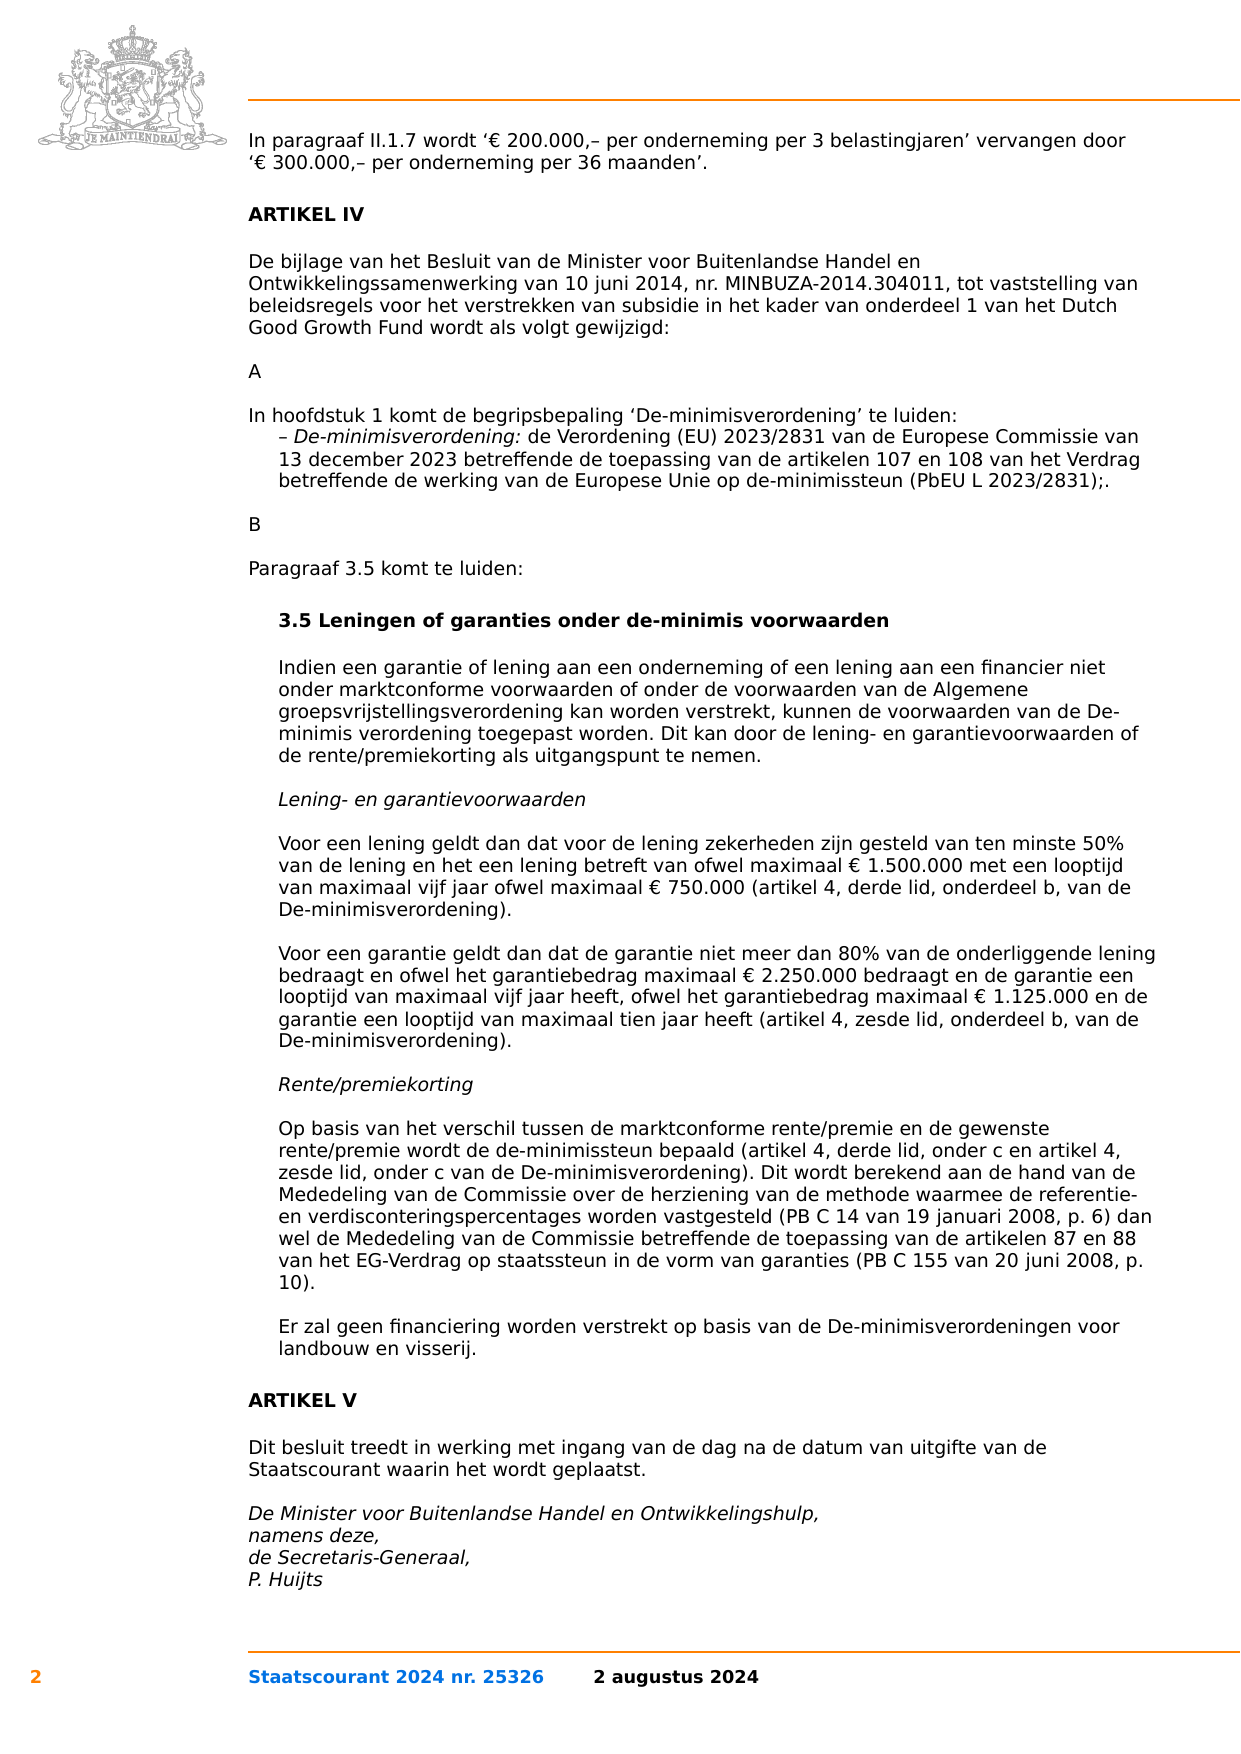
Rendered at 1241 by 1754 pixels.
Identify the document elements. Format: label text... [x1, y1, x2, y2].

text Paragraaf 3.5 komt te luiden: [248, 558, 1163, 580]
subtitle ARTIKEL IV [248, 204, 1163, 226]
text – De-minimisverordening: de Verordening (EU) 2023/2831 van de Europese Commissie van 13 december 2023 betreffende de toepassing van de artikelen 107 en 108 van het Verdrag betreffende de werking van de Europese Unie op de-minimissteun (PbEU L 2023/2831);. [278, 426, 1163, 492]
text Er zal geen financiering worden verstrekt op basis van de De-minimisverordeningen voor landbouw en visserij. [278, 1316, 1163, 1360]
text In hoofdstuk 1 komt de begripsbepaling ‘De-minimisverordening’ te luiden: [248, 404, 1163, 426]
subtitle Lening- en garantievoorwaarden [278, 789, 1163, 811]
text De bijlage van het Besluit van de Minister voor Buitenlandse Handel en Ontwikkelingssamenwerking van 10 juni 2014, nr. MINBUZA-2014.304011, tot vaststelling van beleidsregels voor het verstrekken van subsidie in het kader van onderdeel 1 van het Dutch Good Growth Fund wordt als volgt gewijzigd: [248, 251, 1163, 339]
subtitle 3.5 Leningen of garanties onder de-minimis voorwaarden [278, 610, 1163, 632]
text In paragraaf II.1.7 wordt ‘€ 200.000,– per onderneming per 3 belastingjaren’ vervangen door ‘€ 300.000,– per onderneming per 36 maanden’. [248, 130, 1163, 174]
text A [248, 361, 1163, 383]
text Voor een lening geldt dan dat voor de lening zekerheden zijn gesteld van ten minste 50% van de lening en het een lening betreft van ofwel maximaal € 1.500.000 met een looptijd van maximaal vijf jaar ofwel maximaal € 750.000 (artikel 4, derde lid, onderdeel b, van de De-minimisverordening). [278, 833, 1163, 921]
text Dit besluit treedt in werking met ingang van de dag na de datum van uitgifte van de Staatscourant waarin het wordt geplaatst. [248, 1437, 1163, 1481]
text Op basis van het verschil tussen de marktconforme rente/premie en de gewenste rente/premie wordt de de-minimissteun bepaald (artikel 4, derde lid, onder c en artikel 4, zesde lid, onder c van de De-minimisverordening). Dit wordt berekend aan de hand van de Mededeling van de Commissie over de herziening van de methode waarmee de referentie- en verdisconteringspercentages worden vastgesteld (PB C 14 van 19 januari 2008, p. 6) dan wel de Mededeling van de Commissie betreffende de toepassing van de artikelen 87 en 88 van het EG-Verdrag op staatssteun in de vorm van garanties (PB C 155 van 20 juni 2008, p. 10). [278, 1118, 1163, 1294]
picture [38, 25, 227, 150]
text Voor een garantie geldt dan dat de garantie niet meer dan 80% van de onderliggende lening bedraagt en ofwel het garantiebedrag maximaal € 2.250.000 bedraagt en de garantie een looptijd van maximaal vijf jaar heeft, ofwel het garantiebedrag maximaal € 1.125.000 en de garantie een looptijd van maximaal tien jaar heeft (artikel 4, zesde lid, onderdeel b, van de De-minimisverordening). [278, 942, 1163, 1052]
text De Minister voor Buitenlandse Handel en Ontwikkelingshulp, namens deze, de Secretaris-Generaal, P. Huijts [248, 1503, 1163, 1591]
text Indien een garantie of lening aan een onderneming of een lening aan een financier niet onder marktconforme voorwaarden of onder de voorwaarden van de Algemene groepsvrijstellingsverordening kan worden verstrekt, kunnen de voorwaarden van de De-minimis verordening toegepast worden. Dit kan door de lening- en garantievoorwaarden of de rente/premiekorting als uitgangspunt te nemen. [278, 657, 1163, 767]
subtitle Rente/premiekorting [278, 1074, 1163, 1096]
text B [248, 514, 1163, 536]
subtitle ARTIKEL V [248, 1390, 1163, 1412]
